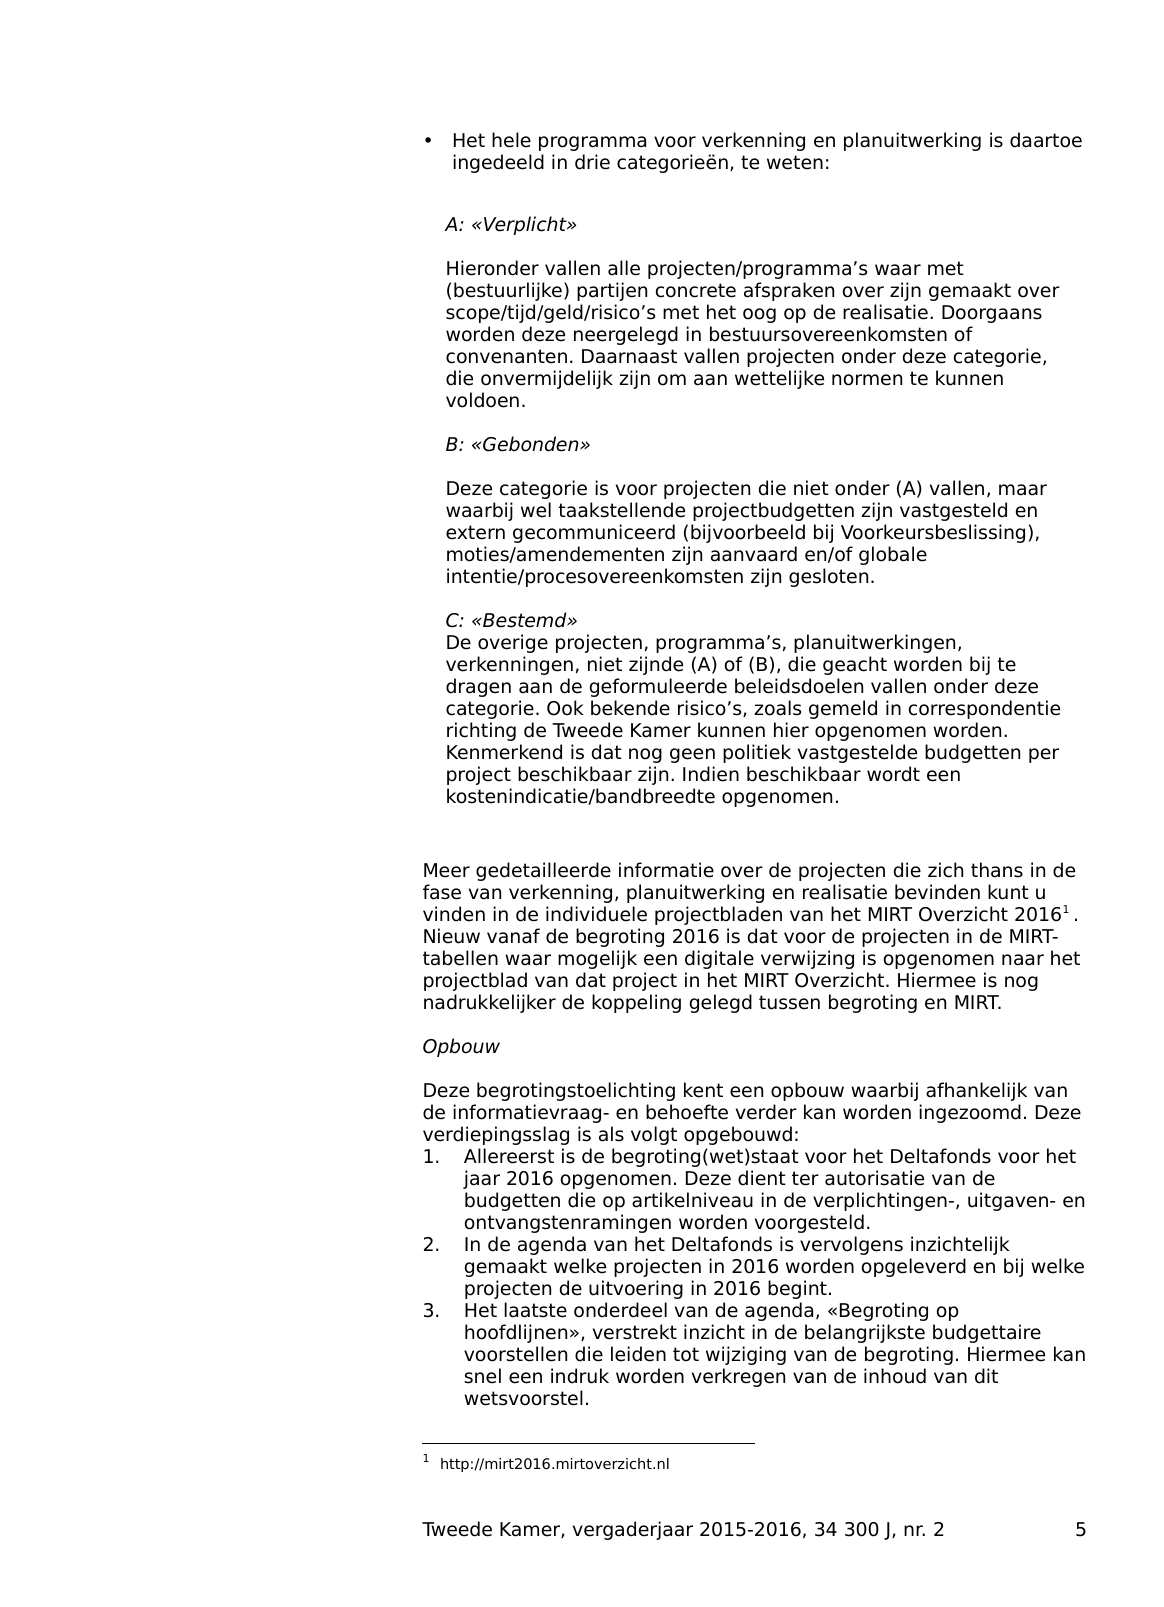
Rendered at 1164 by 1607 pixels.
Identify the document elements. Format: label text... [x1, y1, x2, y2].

text 1. Allereerst is de begroting(wet)staat voor het Deltafonds voor het jaar 2016 opgenomen. Deze dient ter autorisatie van de budgetten die op artikelniveau in de verplichtingen-, uitgaven- en ontvangstenramingen worden voorgesteld. [422, 1146, 1087, 1234]
text 2. In de agenda van het Deltafonds is vervolgens inzichtelijk gemaakt welke projecten in 2016 worden opgeleverd en bij welke projecten de uitvoering in 2016 begint. [422, 1234, 1087, 1300]
subtitle Opbouw [422, 1036, 1087, 1058]
text Deze begrotingstoelichting kent een opbouw waarbij afhankelijk van de informatievraag- en behoefte verder kan worden ingezoomd. Deze verdiepingsslag is als volgt opgebouwd: [422, 1080, 1087, 1146]
text Meer gedetailleerde informatie over de projecten die zich thans in de fase van verkenning, planuitwerking en realisatie bevinden kunt u vinden in de individuele projectbladen van het MIRT Overzicht 2016. Nieuw vanaf de begroting 2016 is dat voor de projecten in de MIRT-tabellen waar mogelijk een digitale verwijzing is opgenomen naar het projectblad van dat project in het MIRT Overzicht. Hiermee is nog nadrukkelijker de koppeling gelegd tussen begroting en MIRT. [422, 860, 1087, 1013]
text • Het hele programma voor verkenning en planuitwerking is daartoe ingedeeld in drie categorieën, te weten: [422, 130, 1087, 174]
text 3. Het laatste onderdeel van de agenda, «Begroting op hoofdlijnen», verstrekt inzicht in de belangrijkste budgettaire voorstellen die leiden tot wijziging van de begroting. Hiermee kan snel een indruk worden verkregen van de inhoud van dit wetsvoorstel. [422, 1300, 1087, 1409]
table_header A: «Verplicht» Hieronder vallen alle projecten/programma’s waar met (bestuurlijke) partijen concrete afspraken over zijn gemaakt over scope/tijd/geld/risico’s met het oog op de realisatie. Doorgaans worden deze neergelegd in bestuursovereenkomsten of convenanten. Daarnaast vallen projecten onder deze categorie, die onvermijdelijk zijn om aan wettelijke normen te kunnen voldoen. B: «Gebonden» Deze categorie is voor projecten die niet onder (A) vallen, maar waarbij wel taakstellende projectbudgetten zijn vastgesteld en extern gecommuniceerd (bijvoorbeeld bij Voorkeursbeslissing), moties/amendementen zijn aanvaard en/of globale intentie/procesovereenkomsten zijn gesloten. C: «Bestemd» De overige projecten, programma’s, planuitwerkingen, verkenningen, niet zijnde (A) of (B), die geacht worden bij te dragen aan de geformuleerde beleidsdoelen vallen onder deze categorie. Ook bekende risico’s, zoals gemeld in correspondentie richting de Tweede Kamer kunnen hier opgenomen worden. Kenmerkend is dat nog geen politiek vastgestelde budgetten per project beschikbaar zijn. Indien beschikbaar wordt een kostenindicatie/bandbreedte opgenomen. [422, 180, 1087, 820]
text http://mirt2016.mirtoverzicht.nl [422, 1452, 1087, 1474]
